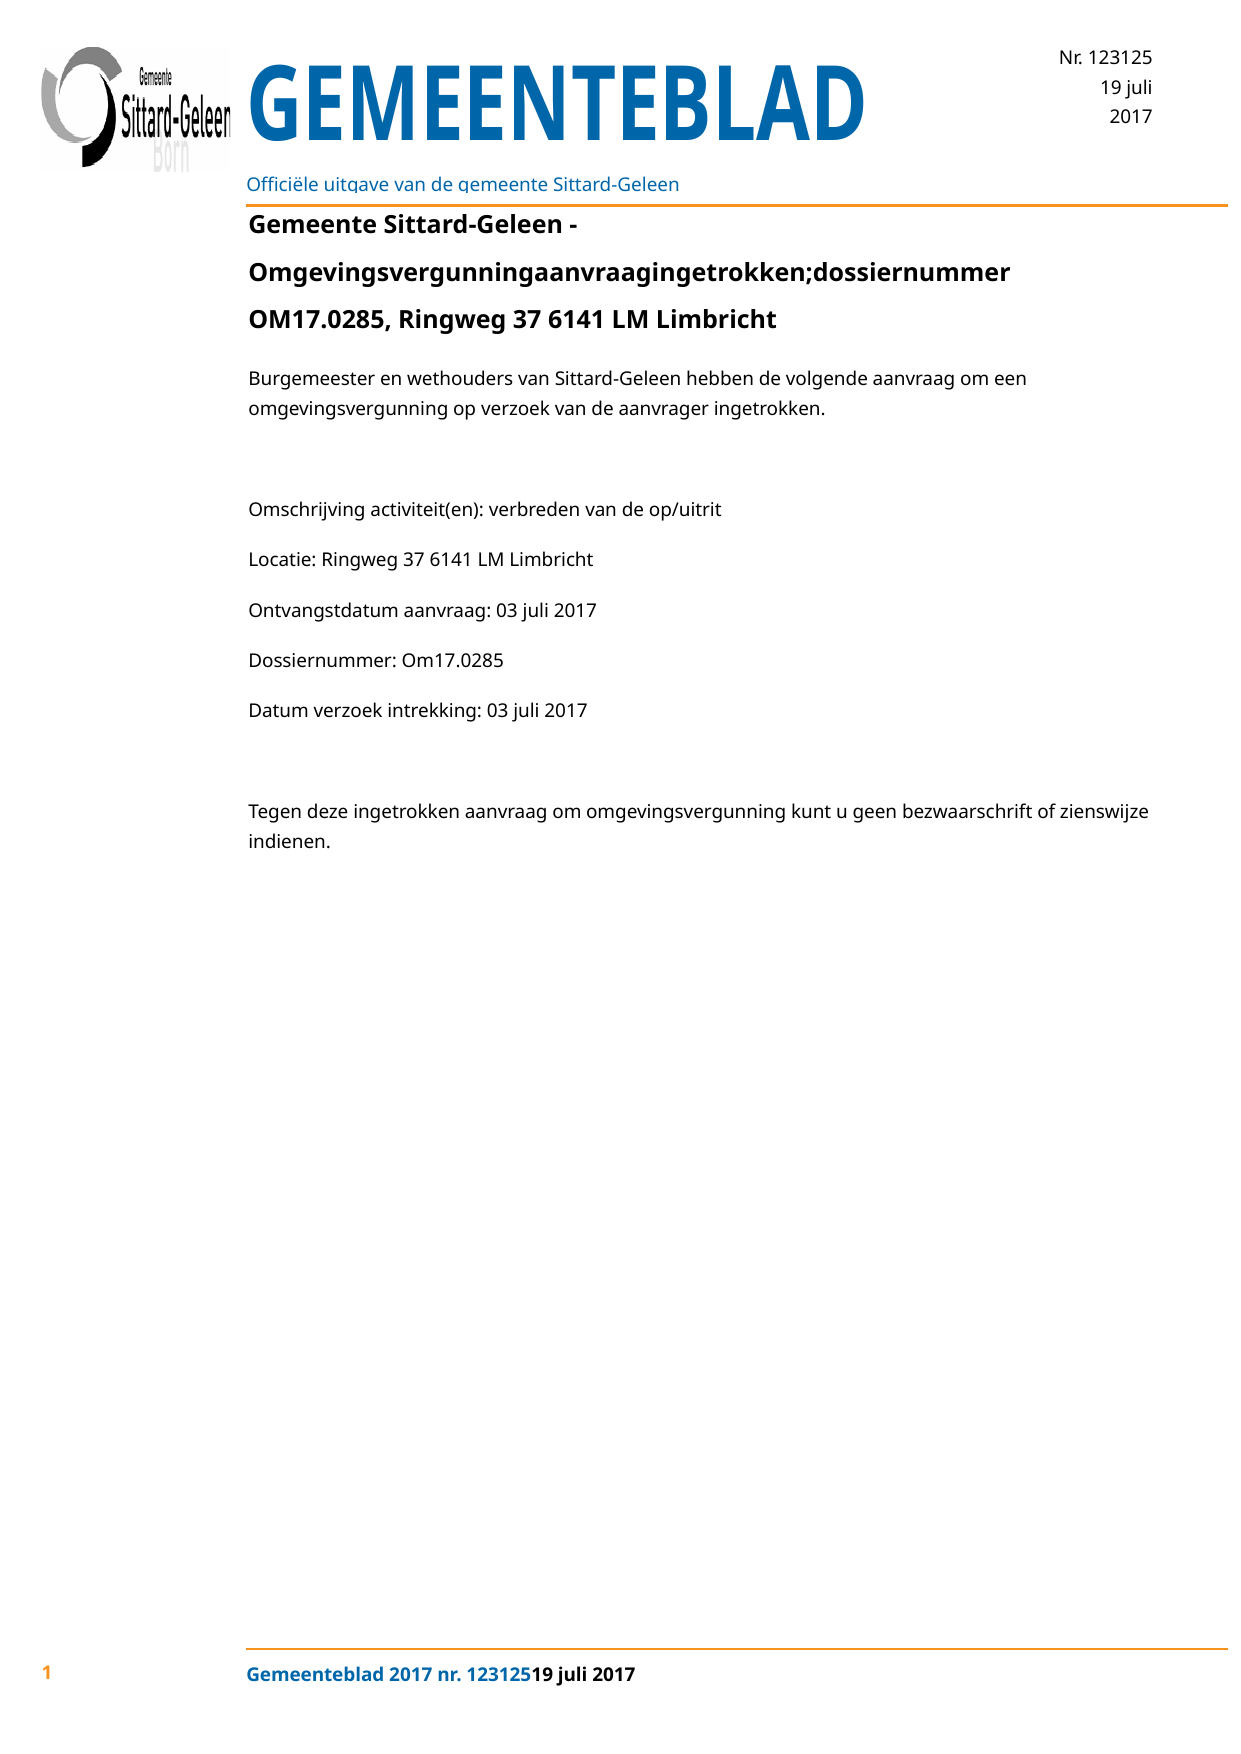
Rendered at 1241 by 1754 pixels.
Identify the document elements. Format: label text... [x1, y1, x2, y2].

text Gemeente Sittard-Geleen - Omgevingsvergunningaanvraagingetrokken;dossiernummer OM17.0285, Ringweg 37 6141 LM Limbricht [248, 207, 1152, 336]
text Burgemeester en wethouders van Sittard-Geleen hebben de volgende aanvraag om een omgevingsvergunning op verzoek van de aanvrager ingetrokken. [248, 366, 1152, 421]
picture [41, 47, 231, 172]
text Ontvangstdatum aanvraag: 03 juli 2017 [248, 597, 1152, 622]
text Omschrijving activiteit(en): verbreden van de op/uitrit [248, 496, 1152, 522]
text Tegen deze ingetrokken aanvraag om omgevingsvergunning kunt u geen bezwaarschrift of zienswijze indienen. [248, 798, 1152, 854]
text Datum verzoek intrekking: 03 juli 2017 [248, 698, 1152, 723]
text Locatie: Ringweg 37 6141 LM Limbricht [248, 546, 1152, 572]
text Dossiernummer: Om17.0285 [248, 647, 1152, 673]
